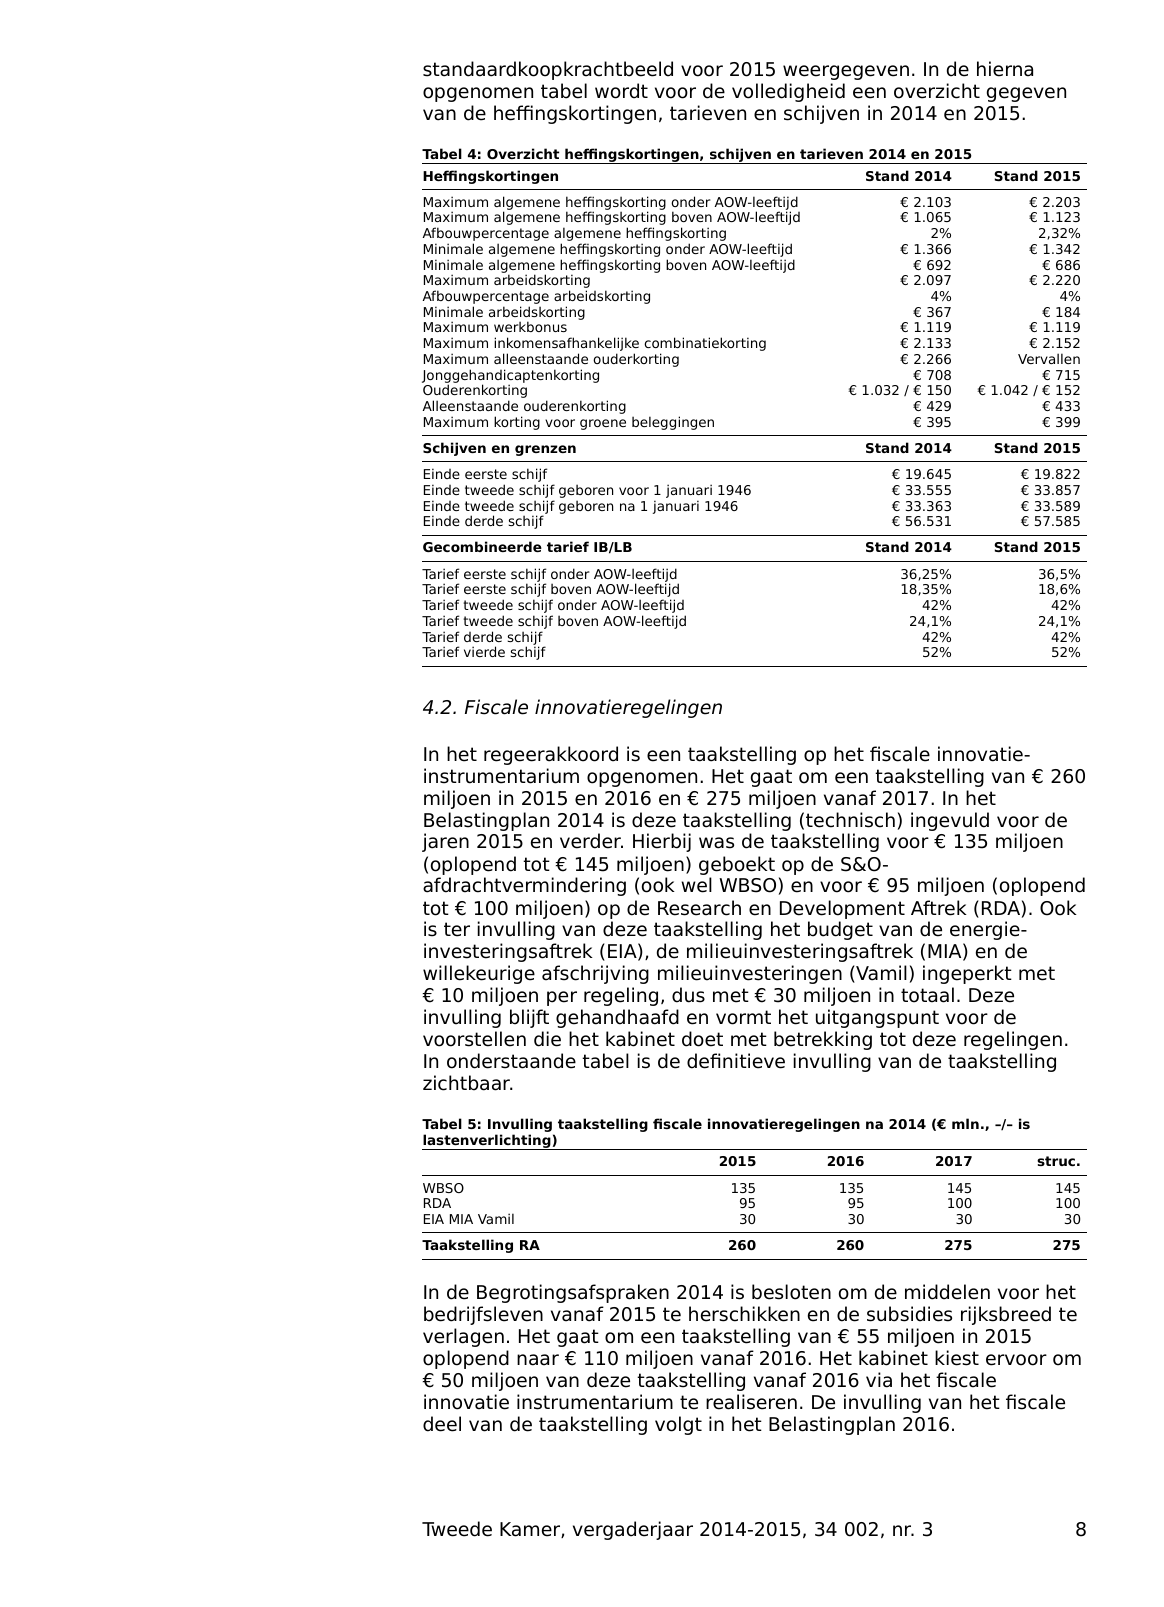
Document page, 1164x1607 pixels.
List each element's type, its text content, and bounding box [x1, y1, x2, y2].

table_cell € 1.032 / € 150 [829, 383, 958, 399]
table_cell 42% [958, 629, 1087, 645]
table_cell 30 [762, 1212, 870, 1232]
table_cell 36,5% [958, 562, 1087, 582]
subtitle 4.2. Fiscale innovatieregelingen [422, 697, 1087, 718]
table_cell 260 [762, 1233, 870, 1258]
table_cell 2015 [654, 1150, 762, 1175]
table_cell RDA [422, 1196, 654, 1212]
table_cell 52% [829, 645, 958, 666]
table_cell Stand 2014 [829, 536, 958, 561]
table_cell Vervallen [958, 352, 1087, 367]
table_cell € 429 [829, 399, 958, 415]
table_cell Einde tweede schijf geboren na 1 januari 1946 [422, 499, 829, 514]
table_cell € 57.585 [958, 514, 1087, 534]
table_cell Minimale arbeidskorting [422, 305, 829, 320]
text standaardkoopkrachtbeeld voor 2015 weergegeven. In de hierna opgenomen tabel wordt voor de volledigheid een overzicht gegeven van de heffingskortingen, tarieven en schijven in 2014 en 2015. [422, 59, 1087, 125]
table_cell 275 [978, 1233, 1087, 1258]
table_cell 4% [958, 289, 1087, 304]
table_cell Tarief vierde schijf [422, 645, 829, 666]
table_cell € 2.203 [958, 190, 1087, 210]
table_cell 30 [654, 1212, 762, 1232]
table_cell Tarief eerste schijf boven AOW-leeftijd [422, 582, 829, 598]
table_cell 275 [870, 1233, 978, 1258]
table_cell 100 [978, 1196, 1087, 1212]
table_cell 145 [978, 1176, 1087, 1196]
table_cell € 1.042 / € 152 [958, 383, 1087, 399]
table_cell 2% [829, 226, 958, 242]
table_cell Stand 2015 [958, 164, 1087, 189]
table_cell € 2.097 [829, 273, 958, 289]
table_cell 95 [762, 1196, 870, 1212]
table_cell € 2.133 [829, 336, 958, 352]
table_cell 24,1% [958, 614, 1087, 629]
table_cell € 433 [958, 399, 1087, 415]
table_cell Tarief tweede schijf onder AOW-leeftijd [422, 598, 829, 614]
table_cell Maximum algemene heffingskorting onder AOW-leeftijd [422, 190, 829, 210]
table_cell Stand 2015 [958, 436, 1087, 461]
table_cell € 399 [958, 415, 1087, 435]
text In het regeerakkoord is een taakstelling op het fiscale innovatie-instrumentarium opgenomen. Het gaat om een taakstelling van € 260 miljoen in 2015 en 2016 en € 275 miljoen vanaf 2017. In het Belastingplan 2014 is deze taakstelling (technisch) ingevuld voor de jaren 2015 en verder. Hierbij was de taakstelling voor € 135 miljoen (oplopend tot € 145 miljoen) geboekt op de S&O-afdrachtvermindering (ook wel WBSO) en voor € 95 miljoen (oplopend tot € 100 miljoen) op de Research en Development Aftrek (RDA). Ook is ter invulling van deze taakstelling het budget van de energie-investeringsaftrek (EIA), de milieuinvesteringsaftrek (MIA) en de willekeurige afschrijving milieuinvesteringen (Vamil) ingeperkt met € 10 miljoen per regeling, dus met € 30 miljoen in totaal. Deze invulling blijft gehandhaafd en vormt het uitgangspunt voor de voorstellen die het kabinet doet met betrekking tot deze regelingen. In onderstaande tabel is de definitieve invulling van de taakstelling zichtbaar. [422, 743, 1087, 1095]
table_cell Tarief tweede schijf boven AOW-leeftijd [422, 614, 829, 629]
table_cell € 33.589 [958, 499, 1087, 514]
table_cell € 19.645 [829, 462, 958, 483]
table_cell € 692 [829, 258, 958, 273]
table_cell € 2.266 [829, 352, 958, 367]
table_cell 135 [762, 1176, 870, 1196]
table_cell 135 [654, 1176, 762, 1196]
table_cell € 33.555 [829, 483, 958, 498]
table_cell € 395 [829, 415, 958, 435]
table_cell Heffingskortingen [422, 164, 829, 189]
table_cell Afbouwpercentage algemene heffingskorting [422, 226, 829, 242]
table_cell Stand 2014 [829, 436, 958, 461]
table_cell Tarief eerste schijf onder AOW-leeftijd [422, 562, 829, 582]
table_cell 100 [870, 1196, 978, 1212]
table_cell 95 [654, 1196, 762, 1212]
table_cell € 1.065 [829, 210, 958, 226]
table_cell Gecombineerde tarief IB/LB [422, 536, 829, 561]
table_cell 24,1% [829, 614, 958, 629]
table_cell € 33.363 [829, 499, 958, 514]
table_cell € 715 [958, 368, 1087, 383]
table_cell € 2.220 [958, 273, 1087, 289]
table_cell 42% [829, 629, 958, 645]
table_cell 2016 [762, 1150, 870, 1175]
table_cell 2017 [870, 1150, 978, 1175]
table_cell 36,25% [829, 562, 958, 582]
table_cell € 708 [829, 368, 958, 383]
table_cell Stand 2015 [958, 536, 1087, 561]
table_cell 18,35% [829, 582, 958, 598]
table_cell € 686 [958, 258, 1087, 273]
table_cell Einde derde schijf [422, 514, 829, 534]
table_cell € 2.103 [829, 190, 958, 210]
table_cell € 184 [958, 305, 1087, 320]
table_cell € 1.119 [958, 320, 1087, 336]
table_cell € 1.366 [829, 242, 958, 257]
table_cell € 367 [829, 305, 958, 320]
table_cell Maximum algemene heffingskorting boven AOW-leeftijd [422, 210, 829, 226]
table_cell 30 [978, 1212, 1087, 1232]
table_cell WBSO [422, 1176, 654, 1196]
table_cell 145 [870, 1176, 978, 1196]
table_cell € 33.857 [958, 483, 1087, 498]
table_cell 52% [958, 645, 1087, 666]
table_header Tabel 5: Invulling taakstelling fiscale innovatieregelingen na 2014 (€ mln., –/– is lastenverlichting) [422, 1117, 1087, 1148]
table_cell 42% [829, 598, 958, 614]
table_header Tabel 4: Overzicht heffingskortingen, schijven en tarieven 2014 en 2015 [422, 147, 1087, 163]
table_cell Einde eerste schijf [422, 462, 829, 483]
table_cell Maximum werkbonus [422, 320, 829, 336]
table_cell 2,32% [958, 226, 1087, 242]
table_cell Maximum korting voor groene beleggingen [422, 415, 829, 435]
table_cell Maximum arbeidskorting [422, 273, 829, 289]
table_cell € 2.152 [958, 336, 1087, 352]
table_cell Maximum alleenstaande ouderkorting [422, 352, 829, 367]
table_cell struc. [978, 1150, 1087, 1175]
table_cell € 1.119 [829, 320, 958, 336]
table_cell 18,6% [958, 582, 1087, 598]
table_cell € 1.123 [958, 210, 1087, 226]
text In de Begrotingsafspraken 2014 is besloten om de middelen voor het bedrijfsleven vanaf 2015 te herschikken en de subsidies rijksbreed te verlagen. Het gaat om een taakstelling van € 55 miljoen in 2015 oplopend naar € 110 miljoen vanaf 2016. Het kabinet kiest ervoor om € 50 miljoen van deze taakstelling vanaf 2016 via het fiscale innovatie instrumentarium te realiseren. De invulling van het fiscale deel van de taakstelling volgt in het Belastingplan 2016. [422, 1282, 1087, 1436]
table_cell € 1.342 [958, 242, 1087, 257]
table_cell [422, 1150, 654, 1175]
table_cell Afbouwpercentage arbeidskorting [422, 289, 829, 304]
table_cell Minimale algemene heffingskorting boven AOW-leeftijd [422, 258, 829, 273]
table_cell Minimale algemene heffingskorting onder AOW-leeftijd [422, 242, 829, 257]
table_cell € 19.822 [958, 462, 1087, 483]
table_cell Alleenstaande ouderenkorting [422, 399, 829, 415]
table_cell 260 [654, 1233, 762, 1258]
table_cell EIA MIA Vamil [422, 1212, 654, 1232]
table_cell Stand 2014 [829, 164, 958, 189]
table_cell Taakstelling RA [422, 1233, 654, 1258]
table_cell Jonggehandicaptenkorting [422, 368, 829, 383]
table_cell Einde tweede schijf geboren voor 1 januari 1946 [422, 483, 829, 498]
table_cell 30 [870, 1212, 978, 1232]
table_cell 4% [829, 289, 958, 304]
table_cell 42% [958, 598, 1087, 614]
table_cell € 56.531 [829, 514, 958, 534]
table_cell Maximum inkomensafhankelijke combinatiekorting [422, 336, 829, 352]
table_cell Tarief derde schijf [422, 629, 829, 645]
table_cell Ouderenkorting [422, 383, 829, 399]
table_cell Schijven en grenzen [422, 436, 829, 461]
